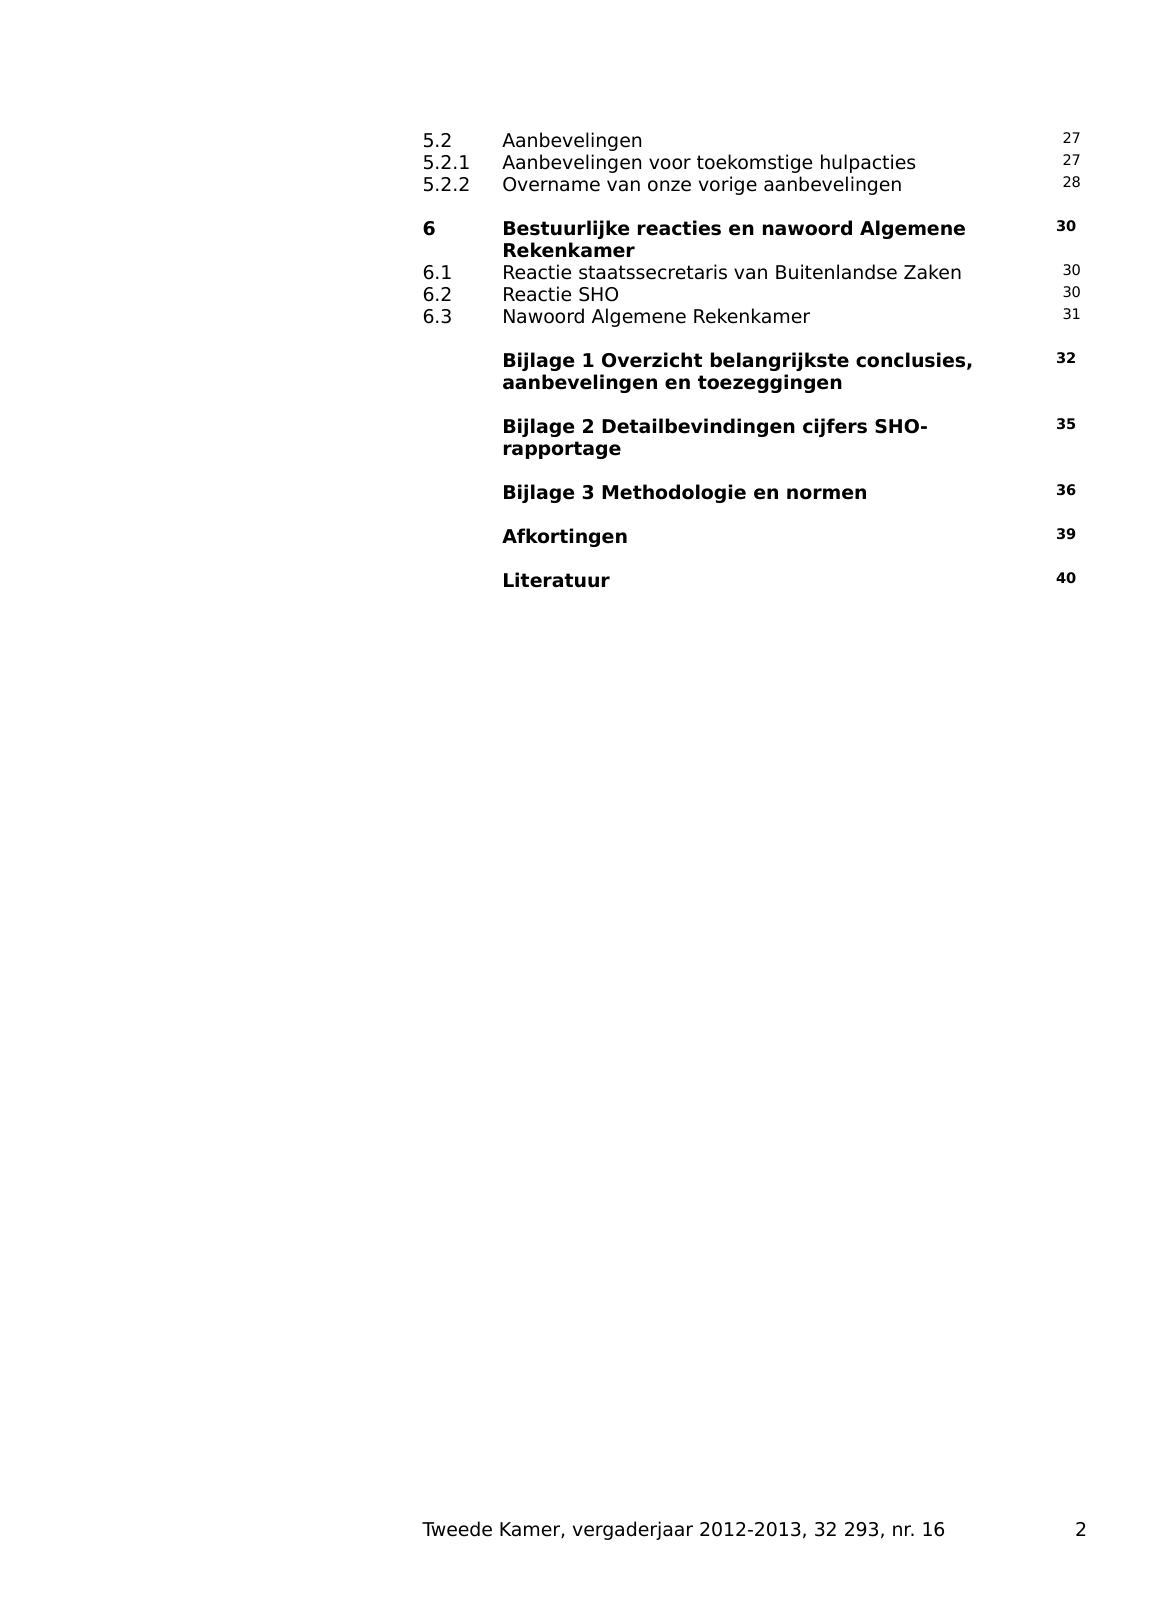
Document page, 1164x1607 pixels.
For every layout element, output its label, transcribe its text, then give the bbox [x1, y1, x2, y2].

table_cell 27 [998, 152, 1087, 174]
table_cell [998, 394, 1087, 416]
table_cell [998, 504, 1087, 526]
table_cell 5.2.1 [422, 152, 496, 174]
table_cell 6.3 [422, 306, 496, 328]
table_cell 5.2.2 [422, 174, 496, 196]
table_cell [422, 416, 496, 459]
table_cell [496, 504, 998, 526]
table_cell 30 [998, 284, 1087, 306]
table_cell [998, 328, 1087, 350]
table_cell Afkortingen [496, 526, 998, 547]
table_cell [422, 196, 496, 218]
table_cell Bijlage 2 Detailbevindingen cijfers SHO-rapportage [496, 416, 998, 459]
table_cell Overname van onze vorige aanbevelingen [496, 174, 998, 196]
table_cell Aanbevelingen [496, 130, 998, 152]
table_cell Bestuurlijke reacties en nawoord Algemene Rekenkamer [496, 218, 998, 262]
table_cell [422, 504, 496, 526]
table_cell 32 [998, 350, 1087, 394]
table_cell 28 [998, 174, 1087, 196]
table_cell Aanbevelingen voor toekomstige hulpacties [496, 152, 998, 174]
table_cell [422, 394, 496, 416]
table_cell [998, 196, 1087, 218]
table_cell [998, 548, 1087, 569]
table_cell [422, 570, 496, 591]
table_cell Bijlage 1 Overzicht belangrijkste conclusies, aanbevelingen en toezeggingen [496, 350, 998, 394]
table_cell 6 [422, 218, 496, 262]
table_cell [422, 526, 496, 547]
table_cell 35 [998, 416, 1087, 459]
table_cell [998, 460, 1087, 482]
table_cell 30 [998, 262, 1087, 284]
table_cell [496, 460, 998, 482]
table_cell [496, 328, 998, 350]
table_cell [422, 548, 496, 569]
table_cell [422, 350, 496, 394]
table_cell 6.1 [422, 262, 496, 284]
table_cell [422, 482, 496, 503]
table_cell Nawoord Algemene Rekenkamer [496, 306, 998, 328]
table_cell Reactie staatssecretaris van Buitenlandse Zaken [496, 262, 998, 284]
table_cell 6.2 [422, 284, 496, 306]
table_cell 36 [998, 482, 1087, 503]
table_cell 31 [998, 306, 1087, 328]
table_cell 39 [998, 526, 1087, 547]
table_cell 5.2 [422, 130, 496, 152]
table_cell Bijlage 3 Methodologie en normen [496, 482, 998, 503]
table_cell [422, 328, 496, 350]
table_cell 27 [998, 130, 1087, 152]
table_cell Literatuur [496, 570, 998, 591]
table_cell [496, 548, 998, 569]
table_cell Reactie SHO [496, 284, 998, 306]
table_cell [422, 460, 496, 482]
table_cell 40 [998, 570, 1087, 591]
table_cell [496, 394, 998, 416]
table_cell 30 [998, 218, 1087, 262]
table_cell [496, 196, 998, 218]
